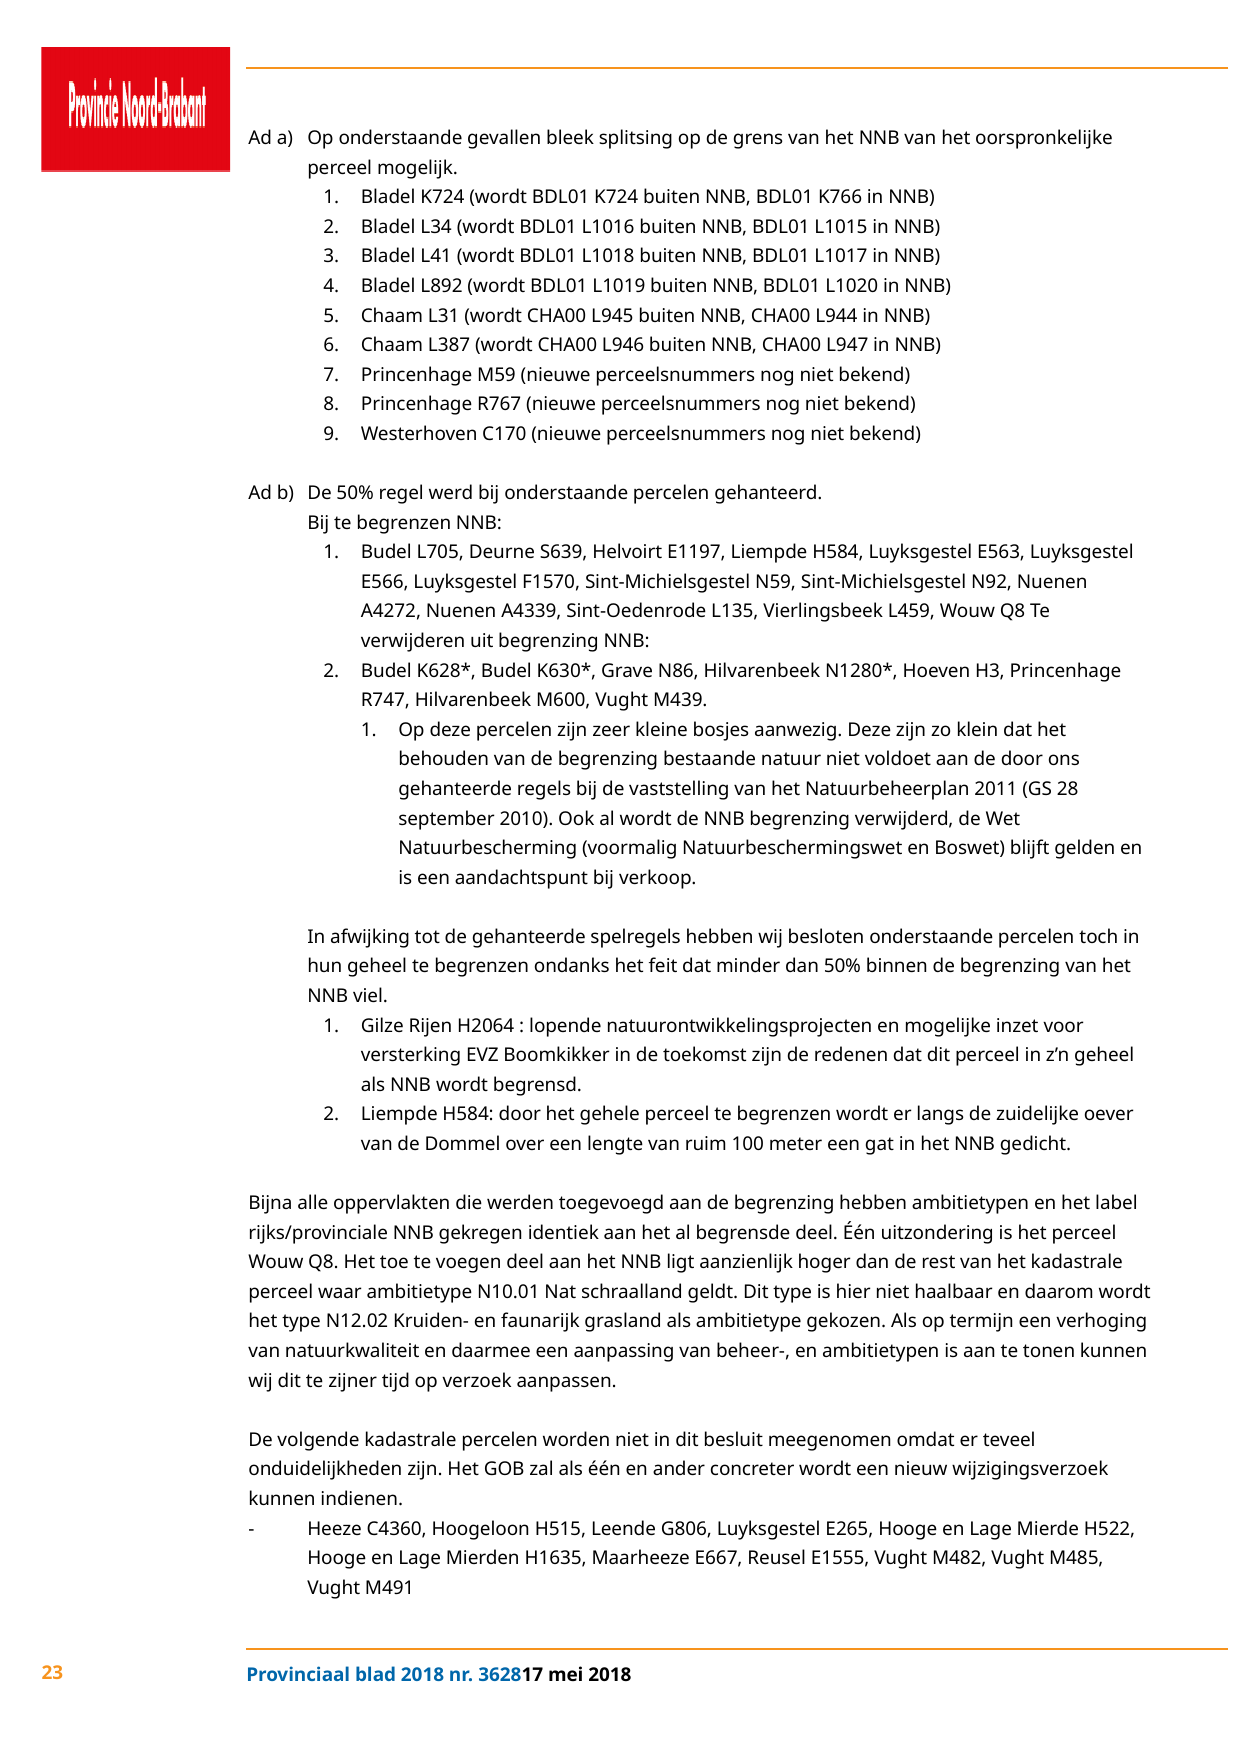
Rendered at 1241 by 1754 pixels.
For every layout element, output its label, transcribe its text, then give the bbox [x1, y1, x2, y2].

list Chaam L387 (wordt CHA00 L946 buiten NNB, CHA00 L947 in NNB) [323, 331, 1152, 357]
list Liempde H584: door het gehele perceel te begrenzen wordt er langs de zuidelijke oever van de Dommel over een lengte van ruim 100 meter een gat in het NNB gedicht. [323, 1101, 1152, 1156]
list Bij te begrenzen NNB: [248, 509, 1152, 535]
text Bijna alle oppervlakten die werden toegevoegd aan de begrenzing hebben ambitietypen en het label rijks/provinciale NNB gekregen identiek aan het al begrensde deel. Één uitzondering is het perceel Wouw Q8. Het toe te voegen deel aan het NNB ligt aanzienlijk hoger dan de rest van het kadastrale perceel waar ambitietype N10.01 Nat schraalland geldt. Dit type is hier niet haalbaar en daarom wordt het type N12.02 Kruiden- en faunarijk grasland als ambitietype gekozen. Als op termijn een verhoging van natuurkwaliteit en daarmee een aanpassing van beheer-, en ambitietypen is aan te tonen kunnen wij dit te zijner tijd op verzoek aanpassen. [248, 1189, 1152, 1393]
list De 50% regel werd bij onderstaande percelen gehanteerd. [248, 479, 1152, 505]
list Op onderstaande gevallen bleek splitsing op de grens van het NNB van het oorspronkelijke perceel mogelijk. [248, 124, 1152, 180]
list Budel L705, Deurne S639, Helvoirt E1197, Liempde H584, Luyksgestel E563, Luyksgestel E566, Luyksgestel F1570, Sint-Michielsgestel N59, Sint-Michielsgestel N92, Nuenen A4272, Nuenen A4339, Sint-Oedenrode L135, Vierlingsbeek L459, Wouw Q8 Te verwijderen uit begrenzing NNB: [323, 538, 1152, 653]
list Bladel L34 (wordt BDL01 L1016 buiten NNB, BDL01 L1015 in NNB) [323, 213, 1152, 239]
list In afwijking tot de gehanteerde spelregels hebben wij besloten onderstaande percelen toch in hun geheel te begrenzen ondanks het feit dat minder dan 50% binnen de begrenzing van het NNB viel. [248, 923, 1152, 1008]
list Budel K628*, Budel K630*, Grave N86, Hilvarenbeek N1280*, Hoeven H3, Princenhage R747, Hilvarenbeek M600, Vught M439. [323, 657, 1152, 712]
list Bladel K724 (wordt BDL01 K724 buiten NNB, BDL01 K766 in NNB) [323, 183, 1152, 209]
picture [41, 47, 231, 172]
text De volgende kadastrale percelen worden niet in dit besluit meegenomen omdat er teveel onduidelijkheden zijn. Het GOB zal als één en ander concreter wordt een nieuw wijzigingsverzoek kunnen indienen. [248, 1426, 1152, 1511]
list Princenhage M59 (nieuwe perceelsnummers nog niet bekend) [323, 361, 1152, 387]
list Bladel L892 (wordt BDL01 L1019 buiten NNB, BDL01 L1020 in NNB) [323, 272, 1152, 298]
list Heeze C4360, Hoogeloon H515, Leende G806, Luyksgestel E265, Hooge en Lage Mierde H522, Hooge en Lage Mierden H1635, Maarheeze E667, Reusel E1555, Vught M482, Vught M485, Vught M491 [248, 1515, 1152, 1600]
list Gilze Rijen H2064 : lopende natuurontwikkelingsprojecten en mogelijke inzet voor versterking EVZ Boomkikker in de toekomst zijn de redenen dat dit perceel in z’n geheel als NNB wordt begrensd. [323, 1012, 1152, 1097]
list Chaam L31 (wordt CHA00 L945 buiten NNB, CHA00 L944 in NNB) [323, 302, 1152, 328]
list Westerhoven C170 (nieuwe perceelsnummers nog niet bekend) [323, 420, 1152, 446]
list Bladel L41 (wordt BDL01 L1018 buiten NNB, BDL01 L1017 in NNB) [323, 243, 1152, 268]
list Princenhage R767 (nieuwe perceelsnummers nog niet bekend) [323, 391, 1152, 416]
list Op deze percelen zijn zeer kleine bosjes aanwezig. Deze zijn zo klein dat het behouden van de begrenzing bestaande natuur niet voldoet aan de door ons gehanteerde regels bij de vaststelling van het Natuurbeheerplan 2011 (GS 28 september 2010). Ook al wordt de NNB begrenzing verwijderd, de Wet Natuurbescherming (voormalig Natuurbeschermingswet en Boswet) blijft gelden en is een aandachtspunt bij verkoop. [361, 716, 1152, 890]
